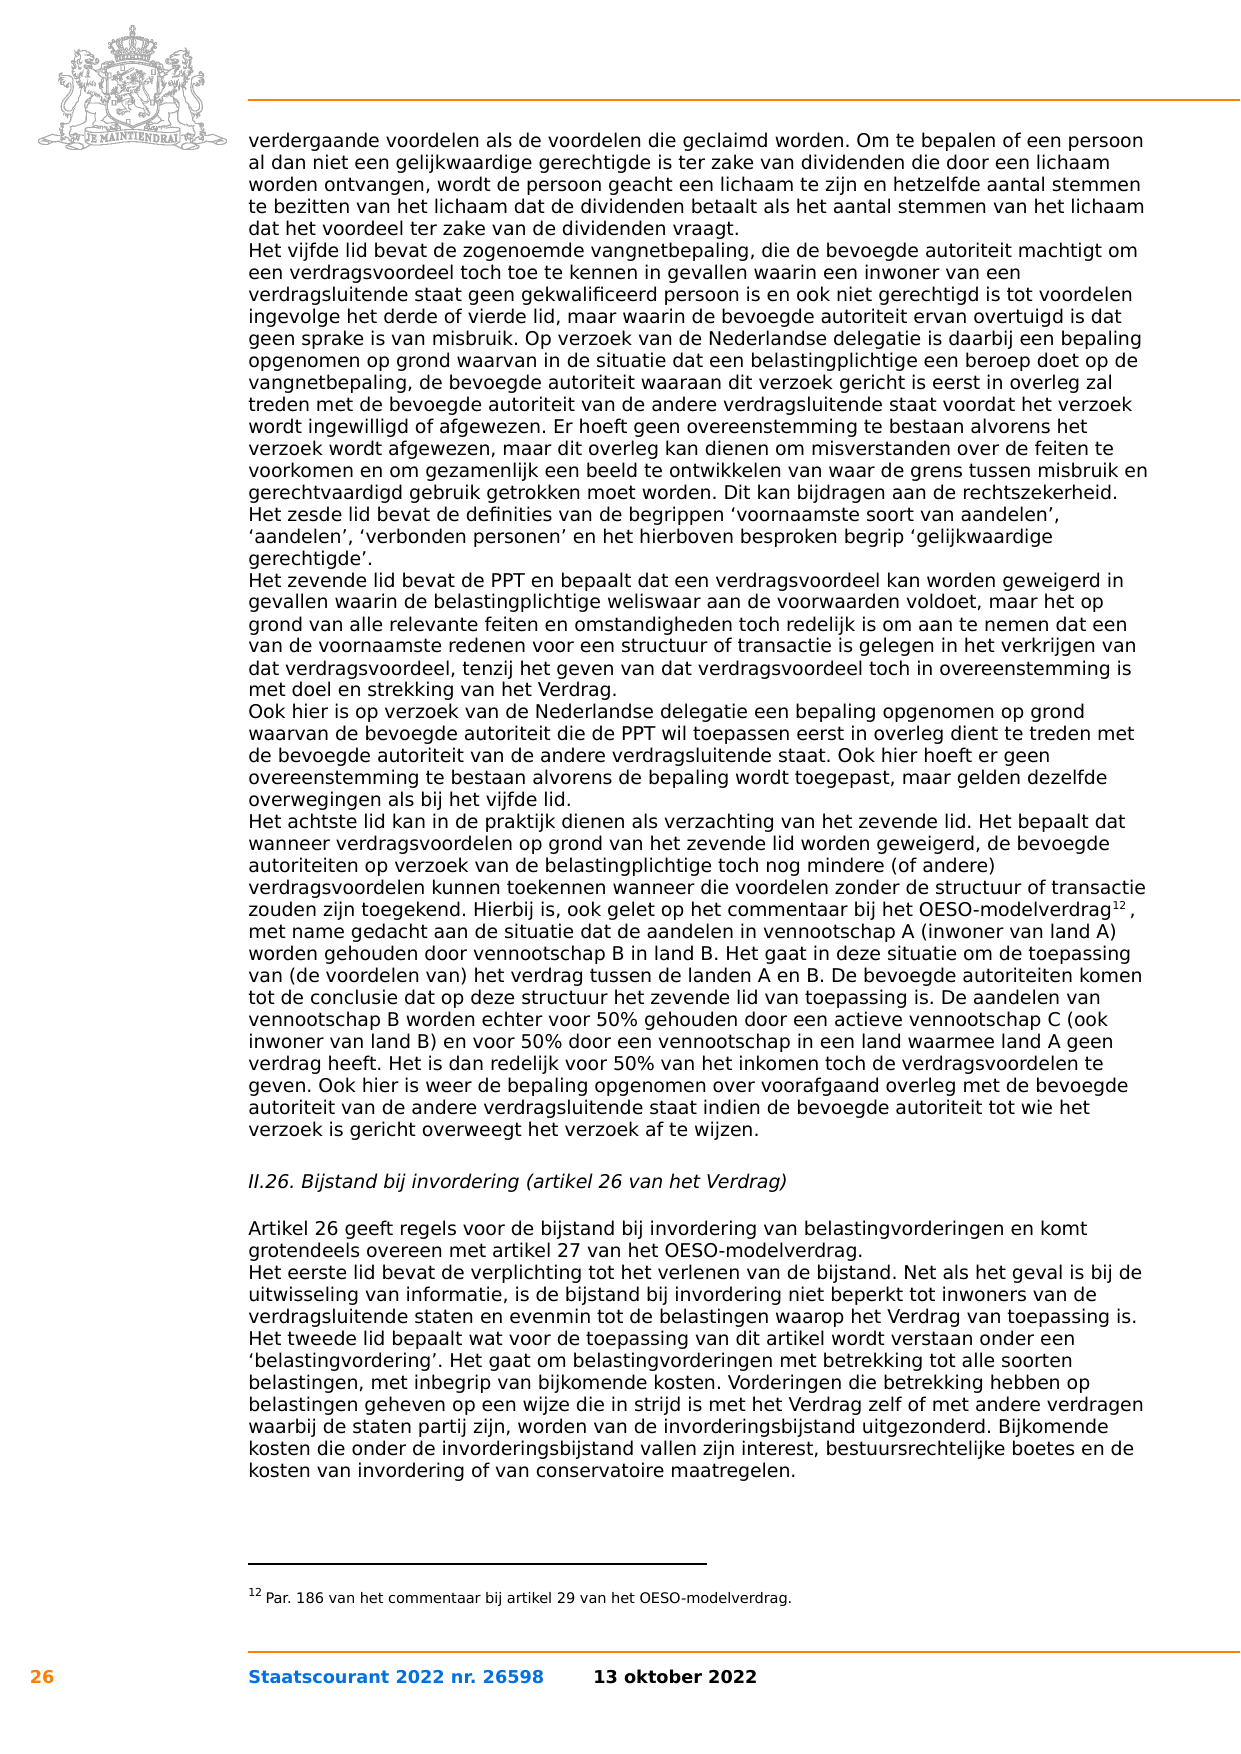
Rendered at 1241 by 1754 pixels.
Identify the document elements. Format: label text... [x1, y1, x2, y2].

text Het zesde lid bevat de definities van de begrippen ‘voornaamste soort van aandelen’, ‘aandelen’, ‘verbonden personen’ en het hierboven besproken begrip ‘gelijkwaardige gerechtigde’. [248, 503, 1163, 569]
text Par. 186 van het commentaar bij artikel 29 van het OESO-modelverdrag. [248, 1586, 1163, 1608]
text Het tweede lid bepaalt wat voor de toepassing van dit artikel wordt verstaan onder een ‘belastingvordering’. Het gaat om belastingvorderingen met betrekking tot alle soorten belastingen, met inbegrip van bijkomende kosten. Vorderingen die betrekking hebben op belastingen geheven op een wijze die in strijd is met het Verdrag zelf of met andere verdragen waarbij de staten partij zijn, worden van de invorderingsbijstand uitgezonderd. Bijkomende kosten die onder de invorderingsbijstand vallen zijn interest, bestuursrechtelijke boetes en de kosten van invordering of van conservatoire maatregelen. [248, 1328, 1163, 1482]
text Het eerste lid bevat de verplichting tot het verlenen van de bijstand. Net als het geval is bij de uitwisseling van informatie, is de bijstand bij invordering niet beperkt tot inwoners van de verdragsluitende staten en evenmin tot de belastingen waarop het Verdrag van toepassing is. [248, 1262, 1163, 1328]
subtitle II.26. Bijstand bij invordering (artikel 26 van het Verdrag) [248, 1171, 1163, 1193]
picture [38, 25, 227, 150]
text verdergaande voordelen als de voordelen die geclaimd worden. Om te bepalen of een persoon al dan niet een gelijkwaardige gerechtigde is ter zake van dividenden die door een lichaam worden ontvangen, wordt de persoon geacht een lichaam te zijn en hetzelfde aantal stemmen te bezitten van het lichaam dat de dividenden betaalt als het aantal stemmen van het lichaam dat het voordeel ter zake van de dividenden vraagt. [248, 130, 1163, 240]
text Het achtste lid kan in de praktijk dienen als verzachting van het zevende lid. Het bepaalt dat wanneer verdragsvoordelen op grond van het zevende lid worden geweigerd, de bevoegde autoriteiten op verzoek van de belastingplichtige toch nog mindere (of andere) verdragsvoordelen kunnen toekennen wanneer die voordelen zonder de structuur of transactie zouden zijn toegekend. Hierbij is, ook gelet op het commentaar bij het OESO-modelverdrag, met name gedacht aan de situatie dat de aandelen in vennootschap A (inwoner van land A) worden gehouden door vennootschap B in land B. Het gaat in deze situatie om de toepassing van (de voordelen van) het verdrag tussen de landen A en B. De bevoegde autoriteiten komen tot de conclusie dat op deze structuur het zevende lid van toepassing is. De aandelen van vennootschap B worden echter voor 50% gehouden door een actieve vennootschap C (ook inwoner van land B) en voor 50% door een vennootschap in een land waarmee land A geen verdrag heeft. Het is dan redelijk voor 50% van het inkomen toch de verdragsvoordelen te geven. Ook hier is weer de bepaling opgenomen over voorafgaand overleg met de bevoegde autoriteit van de andere verdragsluitende staat indien de bevoegde autoriteit tot wie het verzoek is gericht overweegt het verzoek af te wijzen. [248, 811, 1163, 1141]
text Ook hier is op verzoek van de Nederlandse delegatie een bepaling opgenomen op grond waarvan de bevoegde autoriteit die de PPT wil toepassen eerst in overleg dient te treden met de bevoegde autoriteit van de andere verdragsluitende staat. Ook hier hoeft er geen overeenstemming te bestaan alvorens de bepaling wordt toegepast, maar gelden dezelfde overwegingen als bij het vijfde lid. [248, 701, 1163, 811]
text Het zevende lid bevat de PPT en bepaalt dat een verdragsvoordeel kan worden geweigerd in gevallen waarin de belastingplichtige weliswaar aan de voorwaarden voldoet, maar het op grond van alle relevante feiten en omstandigheden toch redelijk is om aan te nemen dat een van de voornaamste redenen voor een structuur of transactie is gelegen in het verkrijgen van dat verdragsvoordeel, tenzij het geven van dat verdragsvoordeel toch in overeenstemming is met doel en strekking van het Verdrag. [248, 569, 1163, 701]
text Artikel 26 geeft regels voor de bijstand bij invordering van belastingvorderingen en komt grotendeels overeen met artikel 27 van het OESO-modelverdrag. [248, 1218, 1163, 1262]
text Het vijfde lid bevat de zogenoemde vangnetbepaling, die de bevoegde autoriteit machtigt om een verdragsvoordeel toch toe te kennen in gevallen waarin een inwoner van een verdragsluitende staat geen gekwalificeerd persoon is en ook niet gerechtigd is tot voordelen ingevolge het derde of vierde lid, maar waarin de bevoegde autoriteit ervan overtuigd is dat geen sprake is van misbruik. Op verzoek van de Nederlandse delegatie is daarbij een bepaling opgenomen op grond waarvan in de situatie dat een belastingplichtige een beroep doet op de vangnetbepaling, de bevoegde autoriteit waaraan dit verzoek gericht is eerst in overleg zal treden met de bevoegde autoriteit van de andere verdragsluitende staat voordat het verzoek wordt ingewilligd of afgewezen. Er hoeft geen overeenstemming te bestaan alvorens het verzoek wordt afgewezen, maar dit overleg kan dienen om misverstanden over de feiten te voorkomen en om gezamenlijk een beeld te ontwikkelen van waar de grens tussen misbruik en gerechtvaardigd gebruik getrokken moet worden. Dit kan bijdragen aan de rechtszekerheid. [248, 240, 1163, 503]
